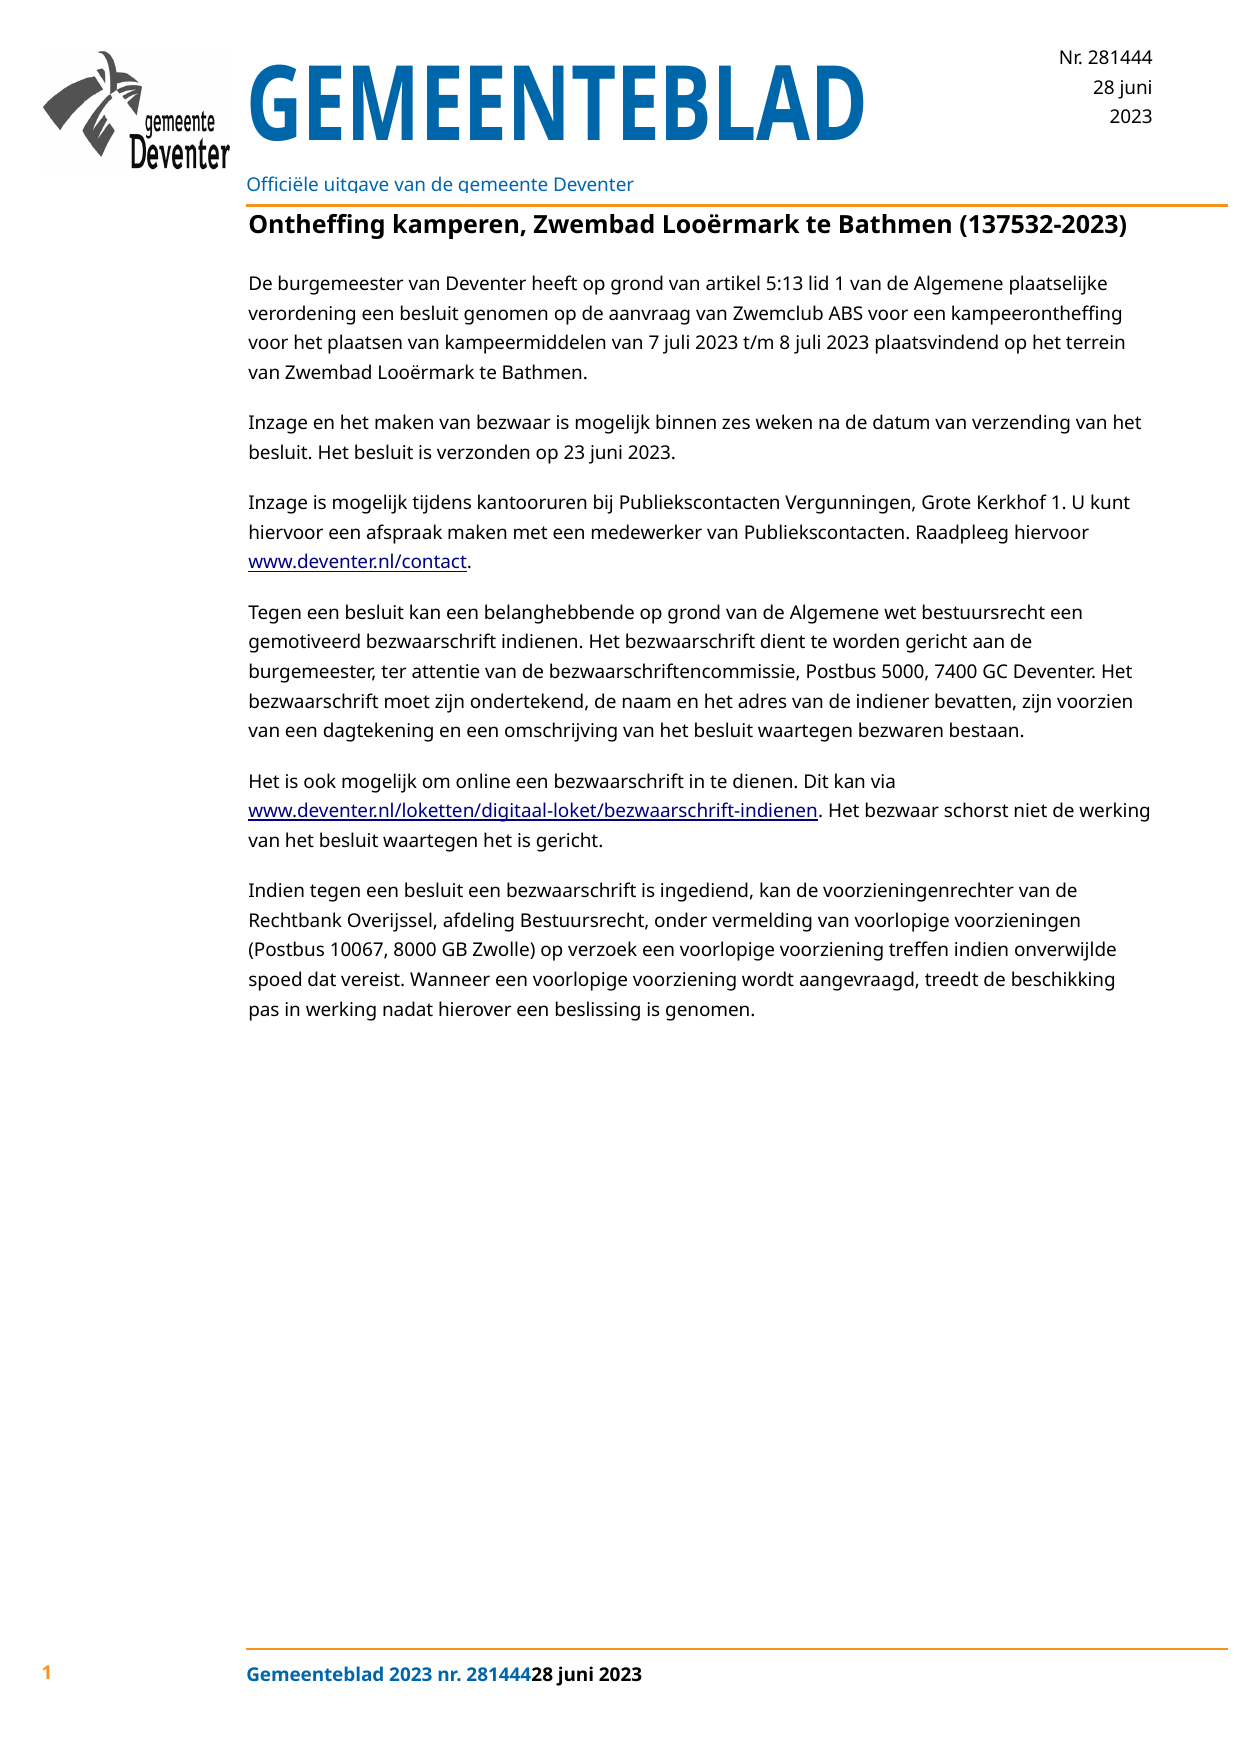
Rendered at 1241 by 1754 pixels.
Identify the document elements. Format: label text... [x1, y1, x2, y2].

text Indien tegen een besluit een bezwaarschrift is ingediend, kan de voorzieningenrechter van de Rechtbank Overijssel, afdeling Bestuursrecht, onder vermelding van voorlopige voorzieningen (Postbus 10067, 8000 GB Zwolle) op verzoek een voorlopige voorziening treffen indien onverwijlde spoed dat vereist. Wanneer een voorlopige voorziening wordt aangevraagd, treedt de beschikking pas in werking nadat hierover een beslissing is genomen. [248, 877, 1152, 1021]
text Het is ook mogelijk om online een bezwaarschrift in te dienen. Dit kan via www.deventer.nl/loketten/digitaal-loket/bezwaarschrift-indienen. Het bezwaar schorst niet de werking van het besluit waartegen het is gericht. [248, 768, 1152, 853]
text Tegen een besluit kan een belanghebbende op grond van de Algemene wet bestuursrecht een gemotiveerd bezwaarschrift indienen. Het bezwaarschrift dient te worden gericht aan de burgemeester, ter attentie van de bezwaarschriftencommissie, Postbus 5000, 7400 GC Deventer. Het bezwaarschrift moet zijn ondertekend, de naam en het adres van de indiener bevatten, zijn voorzien van een dagtekening en een omschrijving van het besluit waartegen bezwaren bestaan. [248, 599, 1152, 743]
text Inzage is mogelijk tijdens kantooruren bij Publiekscontacten Vergunningen, Grote Kerkhof 1. U kunt hiervoor een afspraak maken met een medewerker van Publiekscontacten. Raadpleeg hiervoor www.deventer.nl/contact. [248, 489, 1152, 574]
text De burgemeester van Deventer heeft op grond van artikel 5:13 lid 1 van de Algemene plaatselijke verordening een besluit genomen op de aanvraag van Zwemclub ABS voor een kampeerontheffing voor het plaatsen van kampeermiddelen van 7 juli 2023 t/m 8 juli 2023 plaatsvindend op het terrein van Zwembad Looërmark te Bathmen. [248, 270, 1152, 385]
text Ontheffing kamperen, Zwembad Looërmark te Bathmen (137532-2023) [248, 207, 1152, 241]
text Inzage en het maken van bezwaar is mogelijk binnen zes weken na de datum van verzending van het besluit. Het besluit is verzonden op 23 juni 2023. [248, 409, 1152, 465]
picture [41, 47, 231, 172]
